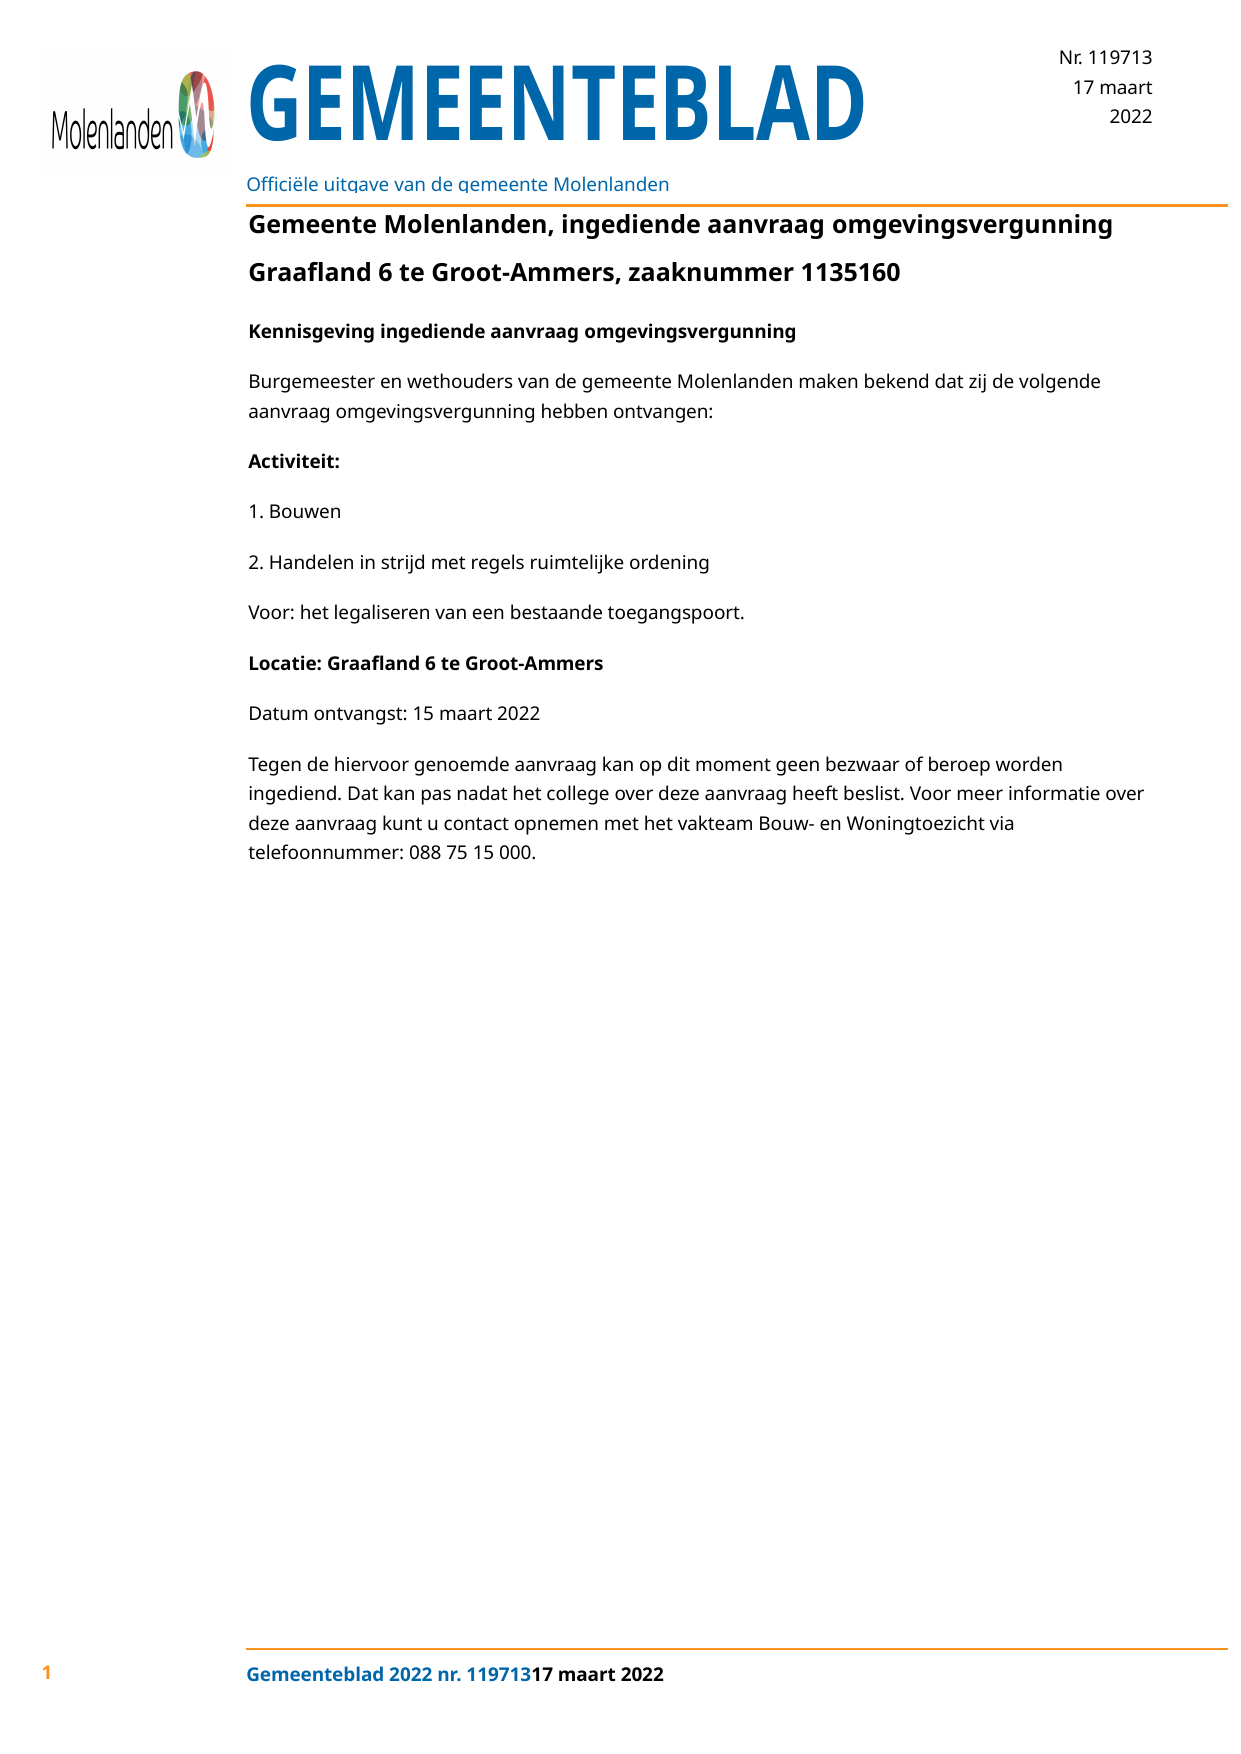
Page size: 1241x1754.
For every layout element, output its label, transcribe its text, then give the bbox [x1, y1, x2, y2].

text Datum ontvangst: 15 maart 2022 [248, 700, 1152, 726]
text 2. Handelen in strijd met regels ruimtelijke ordening [248, 549, 1152, 575]
picture [41, 47, 231, 172]
text Kennisgeving ingediende aanvraag omgevingsvergunning [248, 318, 1152, 344]
text Locatie: Graafland 6 te Groot-Ammers [248, 650, 1152, 676]
text Tegen de hiervoor genoemde aanvraag kan op dit moment geen bezwaar of beroep worden ingediend. Dat kan pas nadat het college over deze aanvraag heeft beslist. Voor meer informatie over deze aanvraag kunt u contact opnemen met het vakteam Bouw- en Woningtoezicht via telefoonnummer: 088 75 15 000. [248, 751, 1152, 865]
text Burgemeester en wethouders van de gemeente Molenlanden maken bekend dat zij de volgende aanvraag omgevingsvergunning hebben ontvangen: [248, 368, 1152, 424]
text 1. Bouwen [248, 499, 1152, 524]
text Activiteit: [248, 448, 1152, 474]
text Voor: het legaliseren van een bestaande toegangspoort. [248, 599, 1152, 625]
text Gemeente Molenlanden, ingediende aanvraag omgevingsvergunning Graafland 6 te Groot-Ammers, zaaknummer 1135160 [248, 207, 1152, 288]
